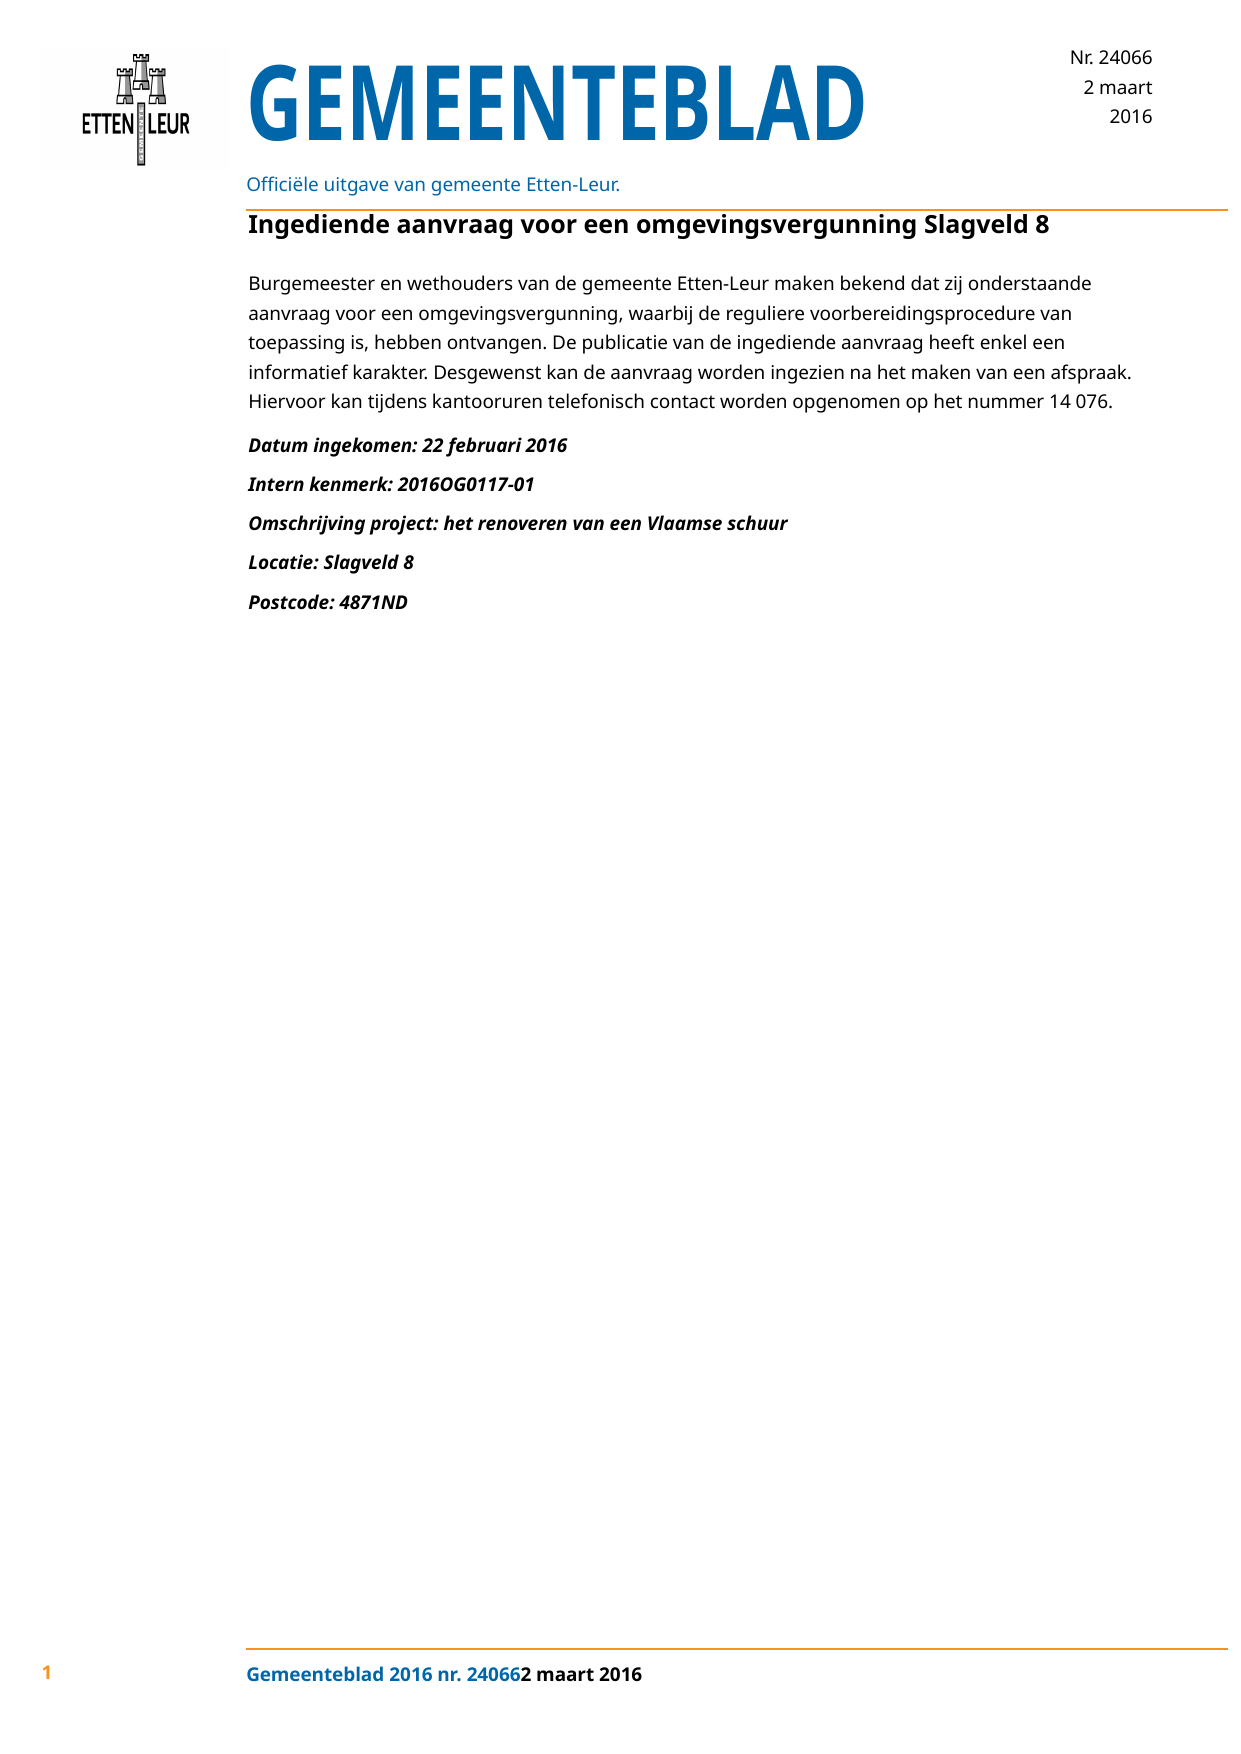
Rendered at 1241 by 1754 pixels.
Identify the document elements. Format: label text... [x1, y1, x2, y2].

text Postcode: 4871ND [248, 589, 1152, 614]
text Burgemeester en wethouders van de gemeente Etten-Leur maken bekend dat zij onderstaande aanvraag voor een omgevingsvergunning, waarbij de reguliere voorbereidingsprocedure van toepassing is, hebben ontvangen. De publicatie van de ingediende aanvraag heeft enkel een informatief karakter. Desgewenst kan de aanvraag worden ingezien na het maken van een afspraak. Hiervoor kan tijdens kantooruren telefonisch contact worden opgenomen op het nummer 14 076. [248, 270, 1152, 414]
picture [41, 47, 231, 172]
text Datum ingekomen: 22 februari 2016 [248, 432, 1152, 457]
text Intern kenmerk: 2016OG0117-01 [248, 471, 1152, 497]
text Omschrijving project: het renoveren van een Vlaamse schuur [248, 510, 1152, 536]
text Locatie: Slagveld 8 [248, 549, 1152, 575]
text Ingediende aanvraag voor een omgevingsvergunning Slagveld 8 [248, 211, 1152, 241]
